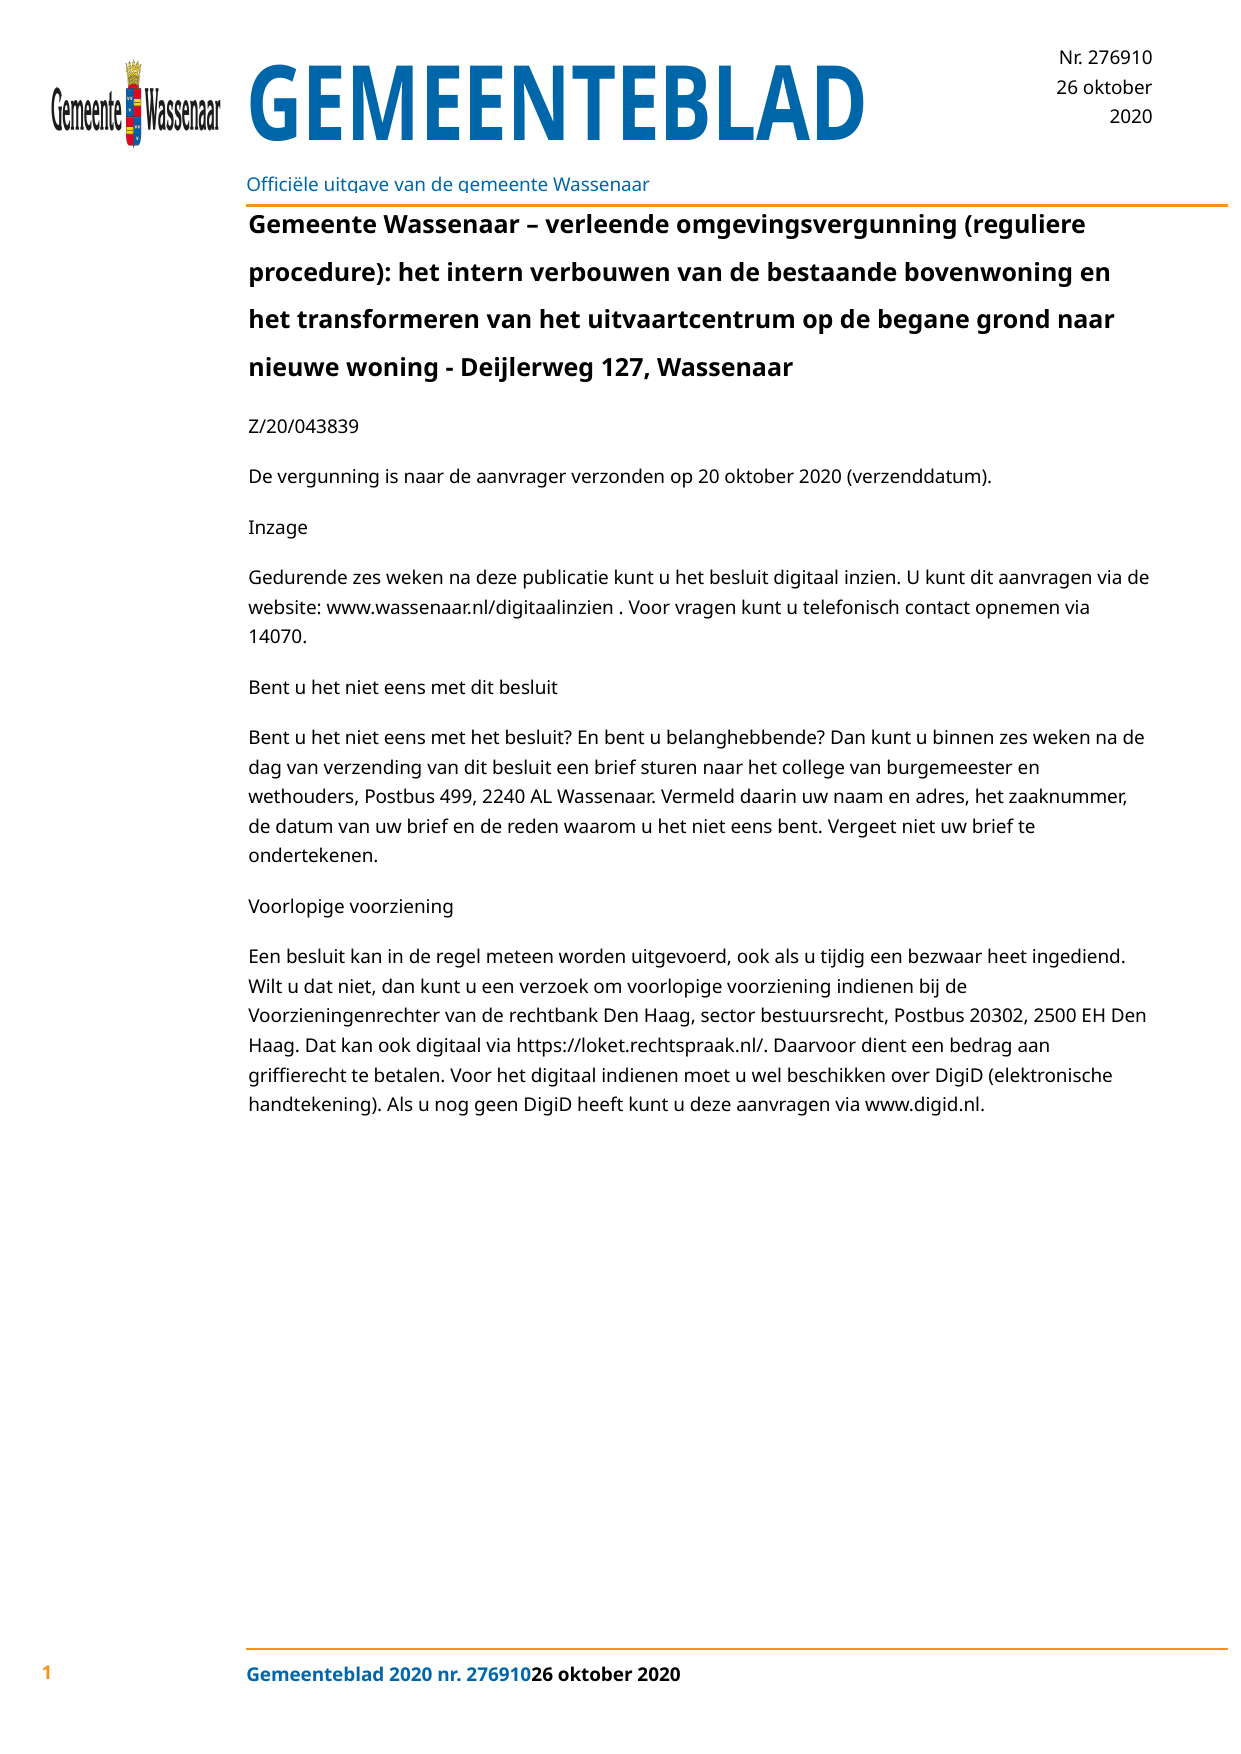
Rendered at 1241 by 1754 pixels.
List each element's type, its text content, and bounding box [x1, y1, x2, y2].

text Bent u het niet eens met dit besluit [248, 674, 1152, 700]
text Voorlopige voorziening [248, 893, 1152, 919]
text Een besluit kan in de regel meteen worden uitgevoerd, ook als u tijdig een bezwaar heet ingediend. Wilt u dat niet, dan kunt u een verzoek om voorlopige voorziening indienen bij de Voorzieningenrechter van de rechtbank Den Haag, sector bestuursrecht, Postbus 20302, 2500 EH Den Haag. Dat kan ook digitaal via https://loket.rechtspraak.nl/. Daarvoor dient een bedrag aan griffierecht te betalen. Voor het digitaal indienen moet u wel beschikken over DigiD (elektronische handtekening). Als u nog geen DigiD heeft kunt u deze aanvragen via www.digid.nl. [248, 943, 1152, 1117]
text Z/20/043839 [248, 413, 1152, 439]
text Inzage [248, 514, 1152, 540]
picture [41, 47, 231, 172]
text Gedurende zes weken na deze publicatie kunt u het besluit digitaal inzien. U kunt dit aanvragen via de website: www.wassenaar.nl/digitaalinzien . Voor vragen kunt u telefonisch contact opnemen via 14070. [248, 564, 1152, 649]
text Bent u het niet eens met het besluit? En bent u belanghebbende? Dan kunt u binnen zes weken na de dag van verzending van dit besluit een brief sturen naar het college van burgemeester en wethouders, Postbus 499, 2240 AL Wassenaar. Vermeld daarin uw naam en adres, het zaaknummer, de datum van uw brief en de reden waarom u het niet eens bent. Vergeet niet uw brief te ondertekenen. [248, 724, 1152, 868]
text De vergunning is naar de aanvrager verzonden op 20 oktober 2020 (verzenddatum). [248, 463, 1152, 489]
text Gemeente Wassenaar – verleende omgevingsvergunning (reguliere procedure): het intern verbouwen van de bestaande bovenwoning en het transformeren van het uitvaartcentrum op de begane grond naar nieuwe woning - Deijlerweg 127, Wassenaar [248, 207, 1152, 384]
